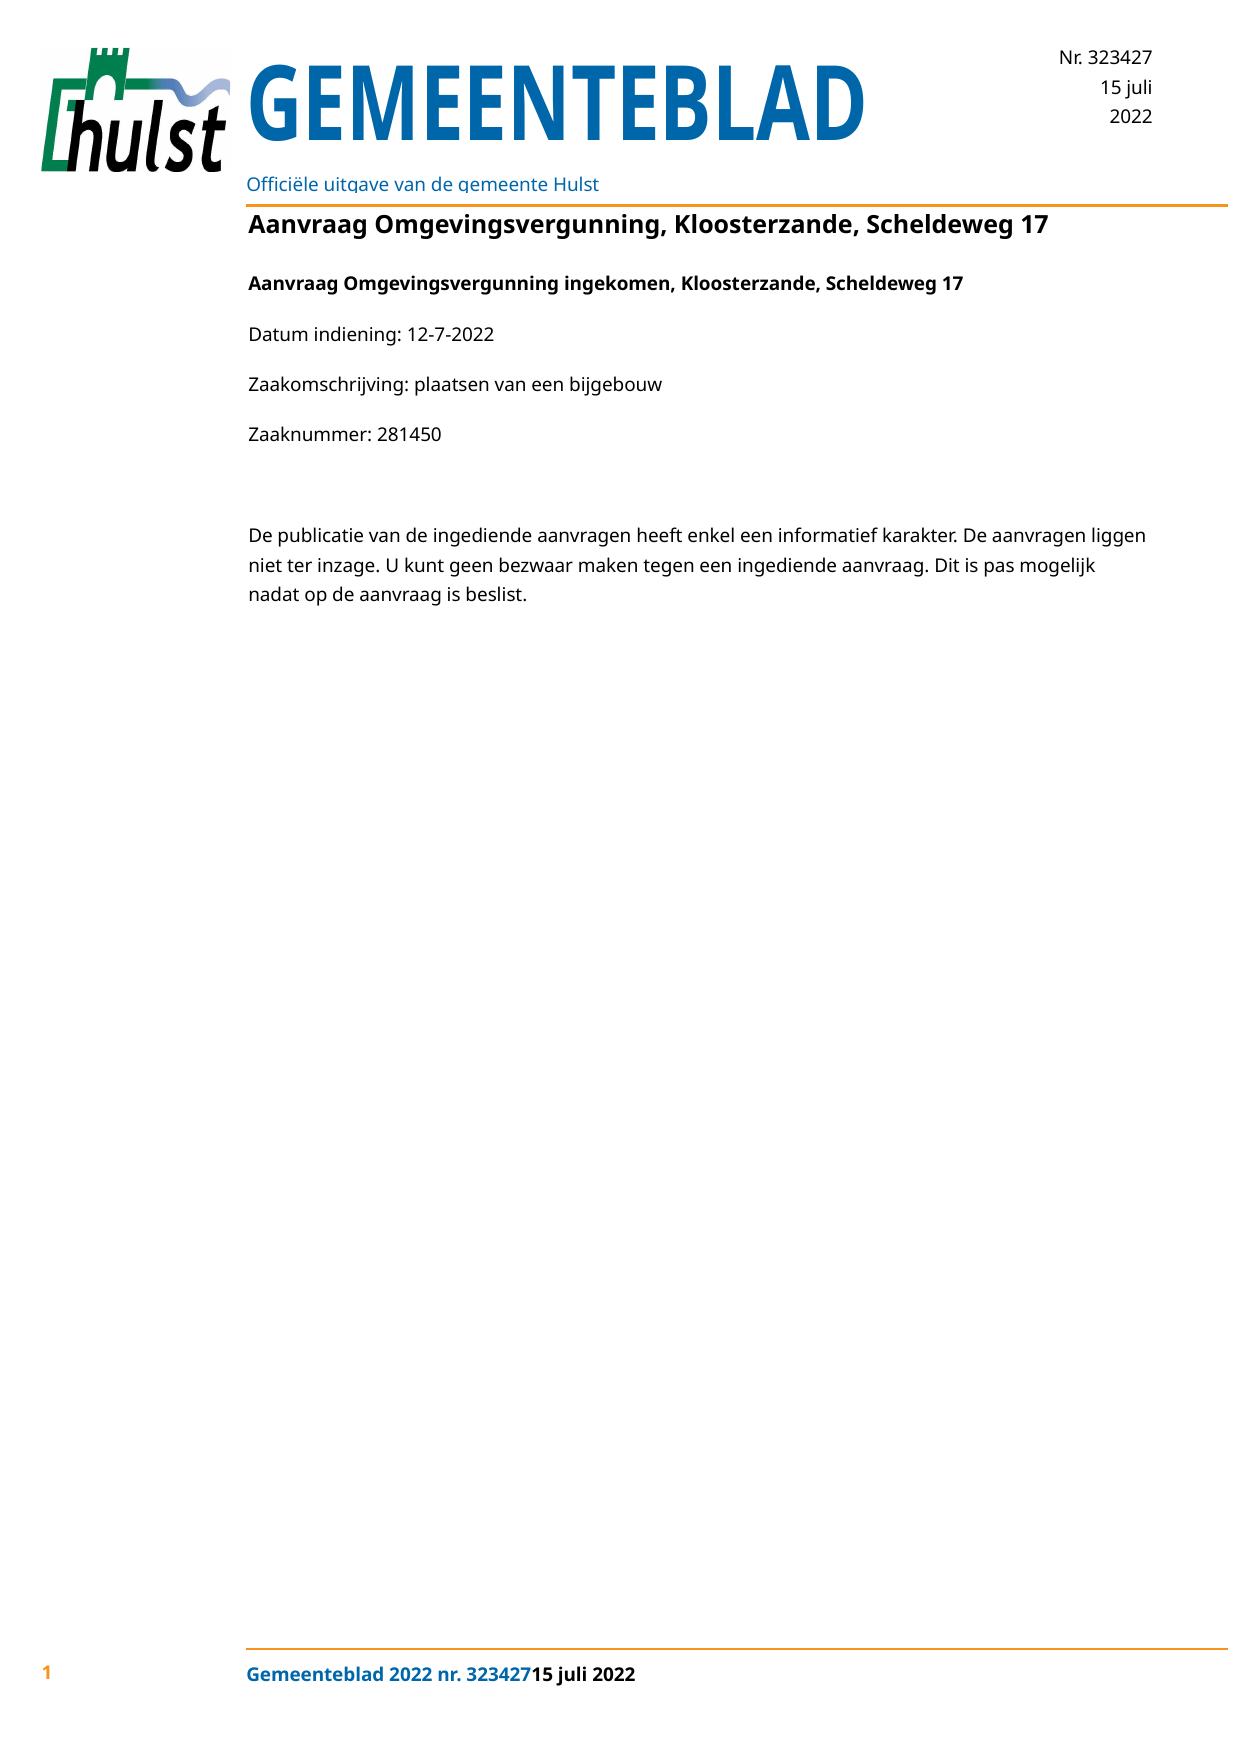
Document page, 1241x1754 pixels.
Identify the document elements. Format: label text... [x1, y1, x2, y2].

picture [41, 47, 231, 172]
text De publicatie van de ingediende aanvragen heeft enkel een informatief karakter. De aanvragen liggen niet ter inzage. U kunt geen bezwaar maken tegen een ingediende aanvraag. Dit is pas mogelijk nadat op de aanvraag is beslist. [248, 522, 1152, 607]
text Aanvraag Omgevingsvergunning, Kloosterzande, Scheldeweg 17 [248, 207, 1152, 241]
text Datum indiening: 12-7-2022 [248, 321, 1152, 346]
text Zaakomschrijving: plaatsen van een bijgebouw [248, 371, 1152, 397]
text Zaaknummer: 281450 [248, 422, 1152, 447]
text Aanvraag Omgevingsvergunning ingekomen, Kloosterzande, Scheldeweg 17 [248, 270, 1152, 296]
